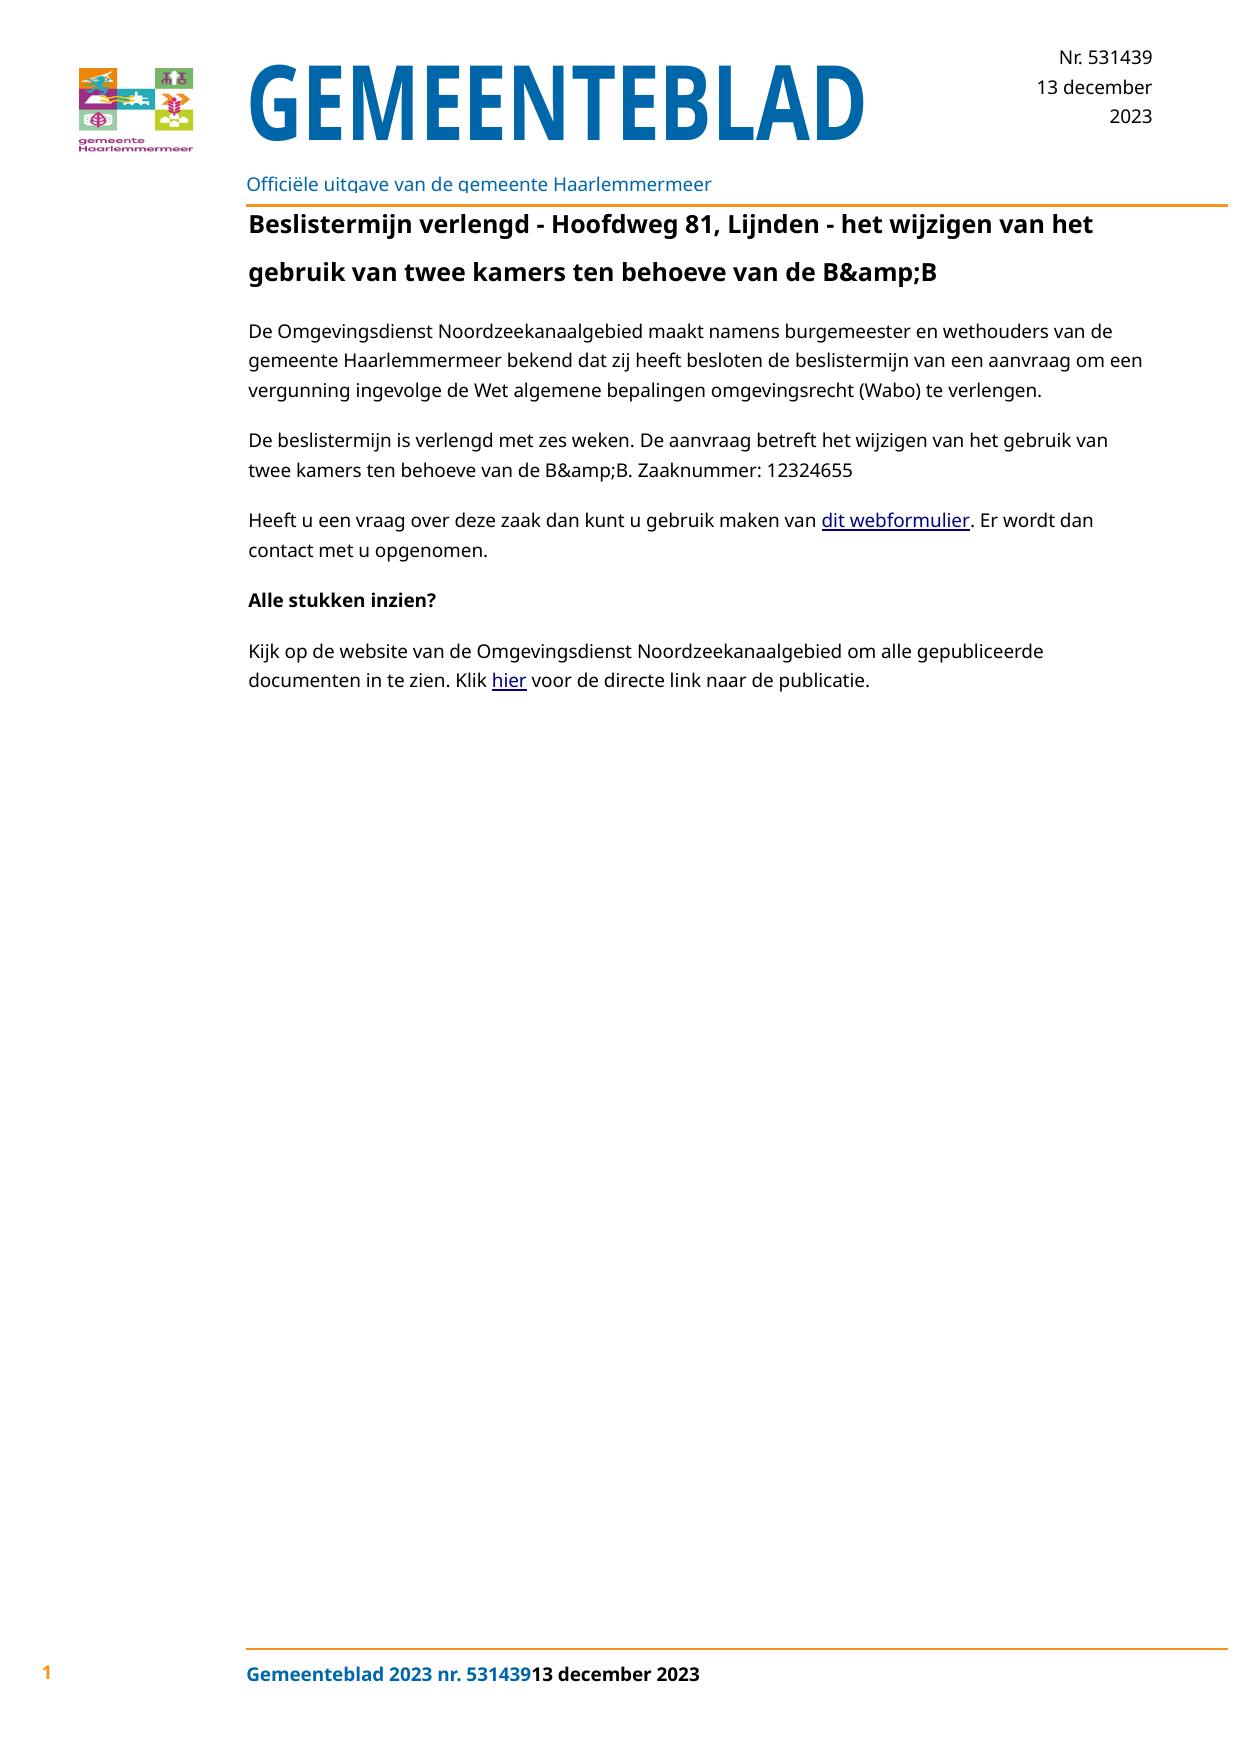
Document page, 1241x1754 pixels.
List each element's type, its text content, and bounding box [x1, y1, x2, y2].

text De Omgevingsdienst Noordzeekanaalgebied maakt namens burgemeester en wethouders van de gemeente Haarlemmermeer bekend dat zij heeft besloten de beslistermijn van een aanvraag om een vergunning ingevolge de Wet algemene bepalingen omgevingsrecht (Wabo) te verlengen. [248, 318, 1152, 403]
text Kijk op de website van de Omgevingsdienst Noordzeekanaalgebied om alle gepubliceerde documenten in te zien. Klik hier voor de directe link naar de publicatie. [248, 638, 1152, 693]
text Alle stukken inzien? [248, 587, 1152, 613]
text Heeft u een vraag over deze zaak dan kunt u gebruik maken van dit webformulier. Er wordt dan contact met u opgenomen. [248, 507, 1152, 563]
picture [41, 47, 231, 172]
text De beslistermijn is verlengd met zes weken. De aanvraag betreft het wijzigen van het gebruik van twee kamers ten behoeve van de B&amp;B. Zaaknummer: 12324655 [248, 427, 1152, 483]
text Beslistermijn verlengd - Hoofdweg 81, Lijnden - het wijzigen van het gebruik van twee kamers ten behoeve van de B&amp;B [248, 207, 1152, 288]
